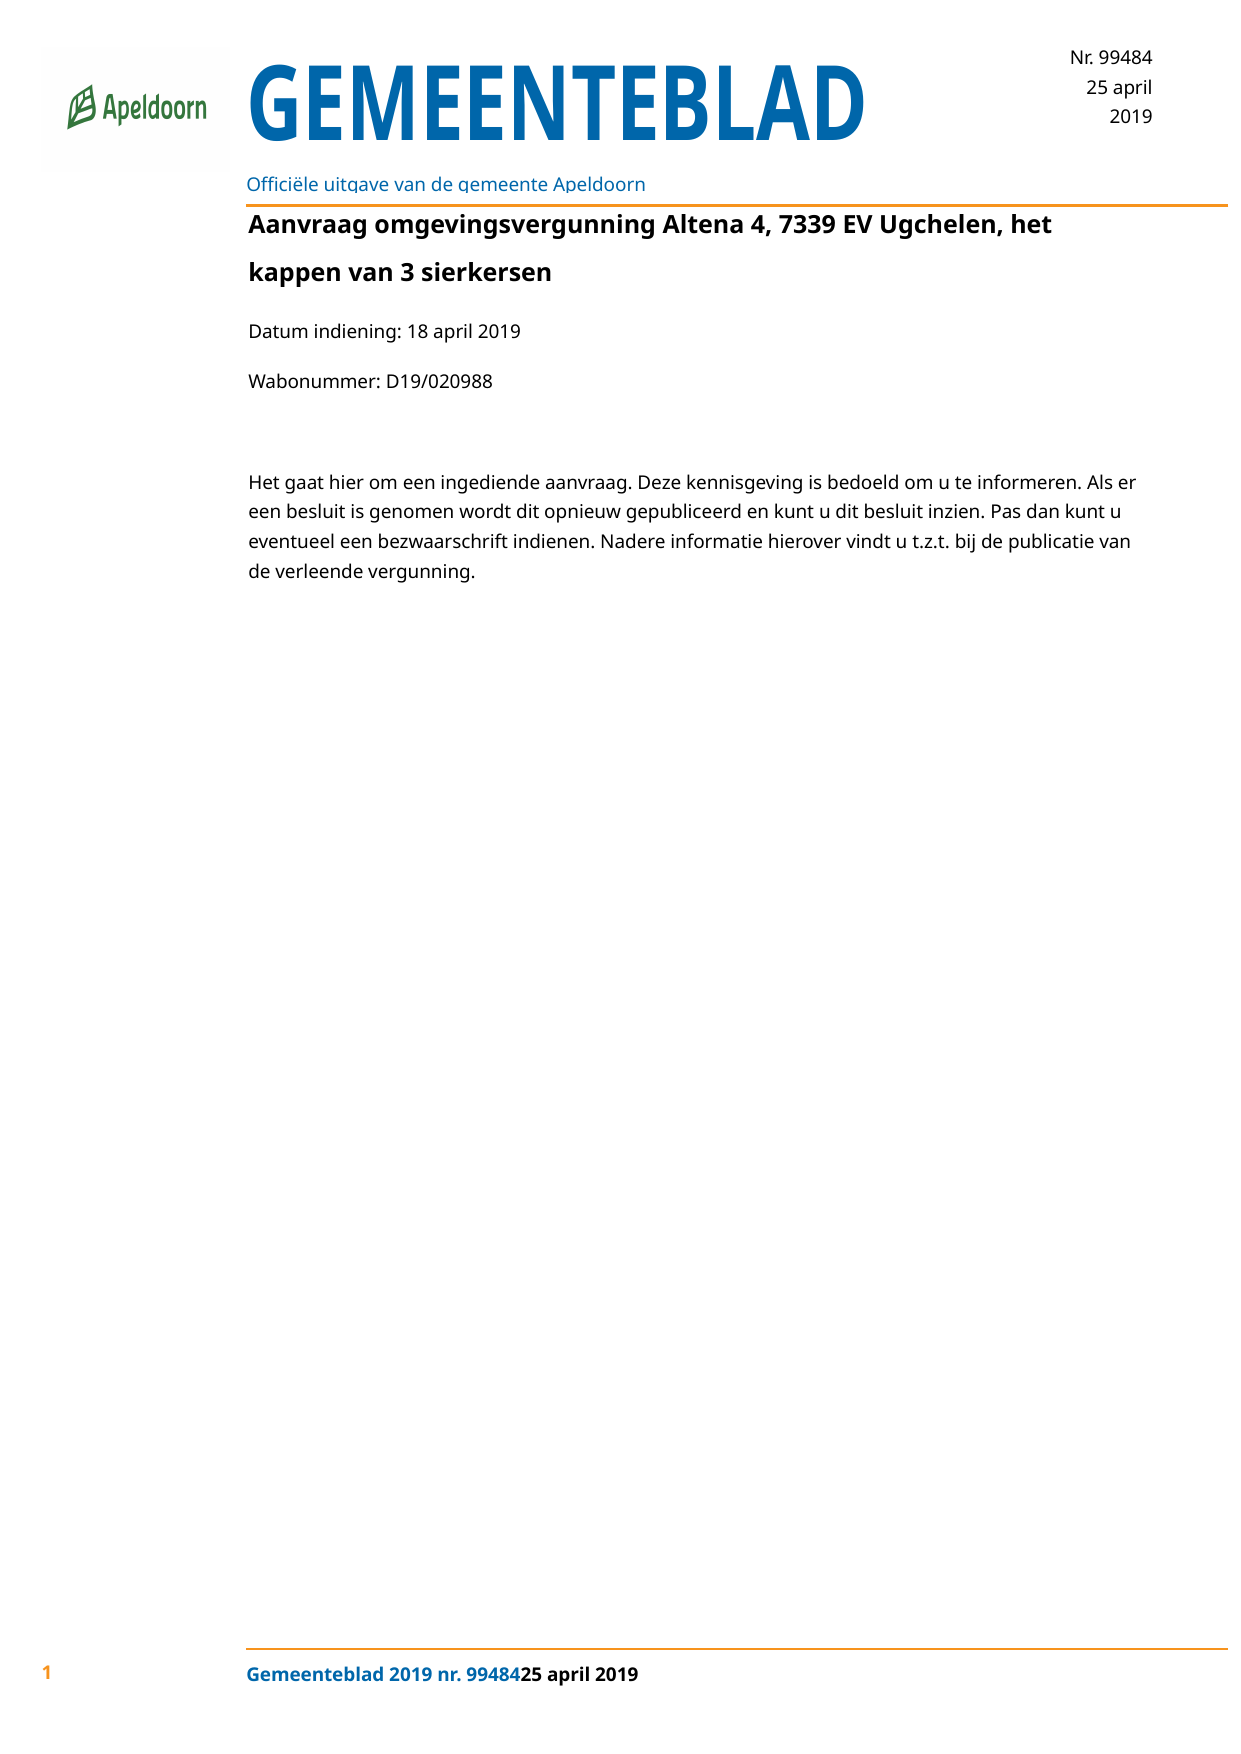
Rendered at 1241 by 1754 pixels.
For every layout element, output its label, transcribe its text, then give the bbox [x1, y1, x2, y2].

text Wabonummer: D19/020988 [248, 368, 1152, 394]
text Aanvraag omgevingsvergunning Altena 4, 7339 EV Ugchelen, het kappen van 3 sierkersen [248, 207, 1152, 288]
text Het gaat hier om een ingediende aanvraag. Deze kennisgeving is bedoeld om u te informeren. Als er een besluit is genomen wordt dit opnieuw gepubliceerd en kunt u dit besluit inzien. Pas dan kunt u eventueel een bezwaarschrift indienen. Nadere informatie hierover vindt u t.z.t. bij de publicatie van de verleende vergunning. [248, 469, 1152, 584]
text Datum indiening: 18 april 2019 [248, 318, 1152, 344]
picture [41, 47, 231, 172]
